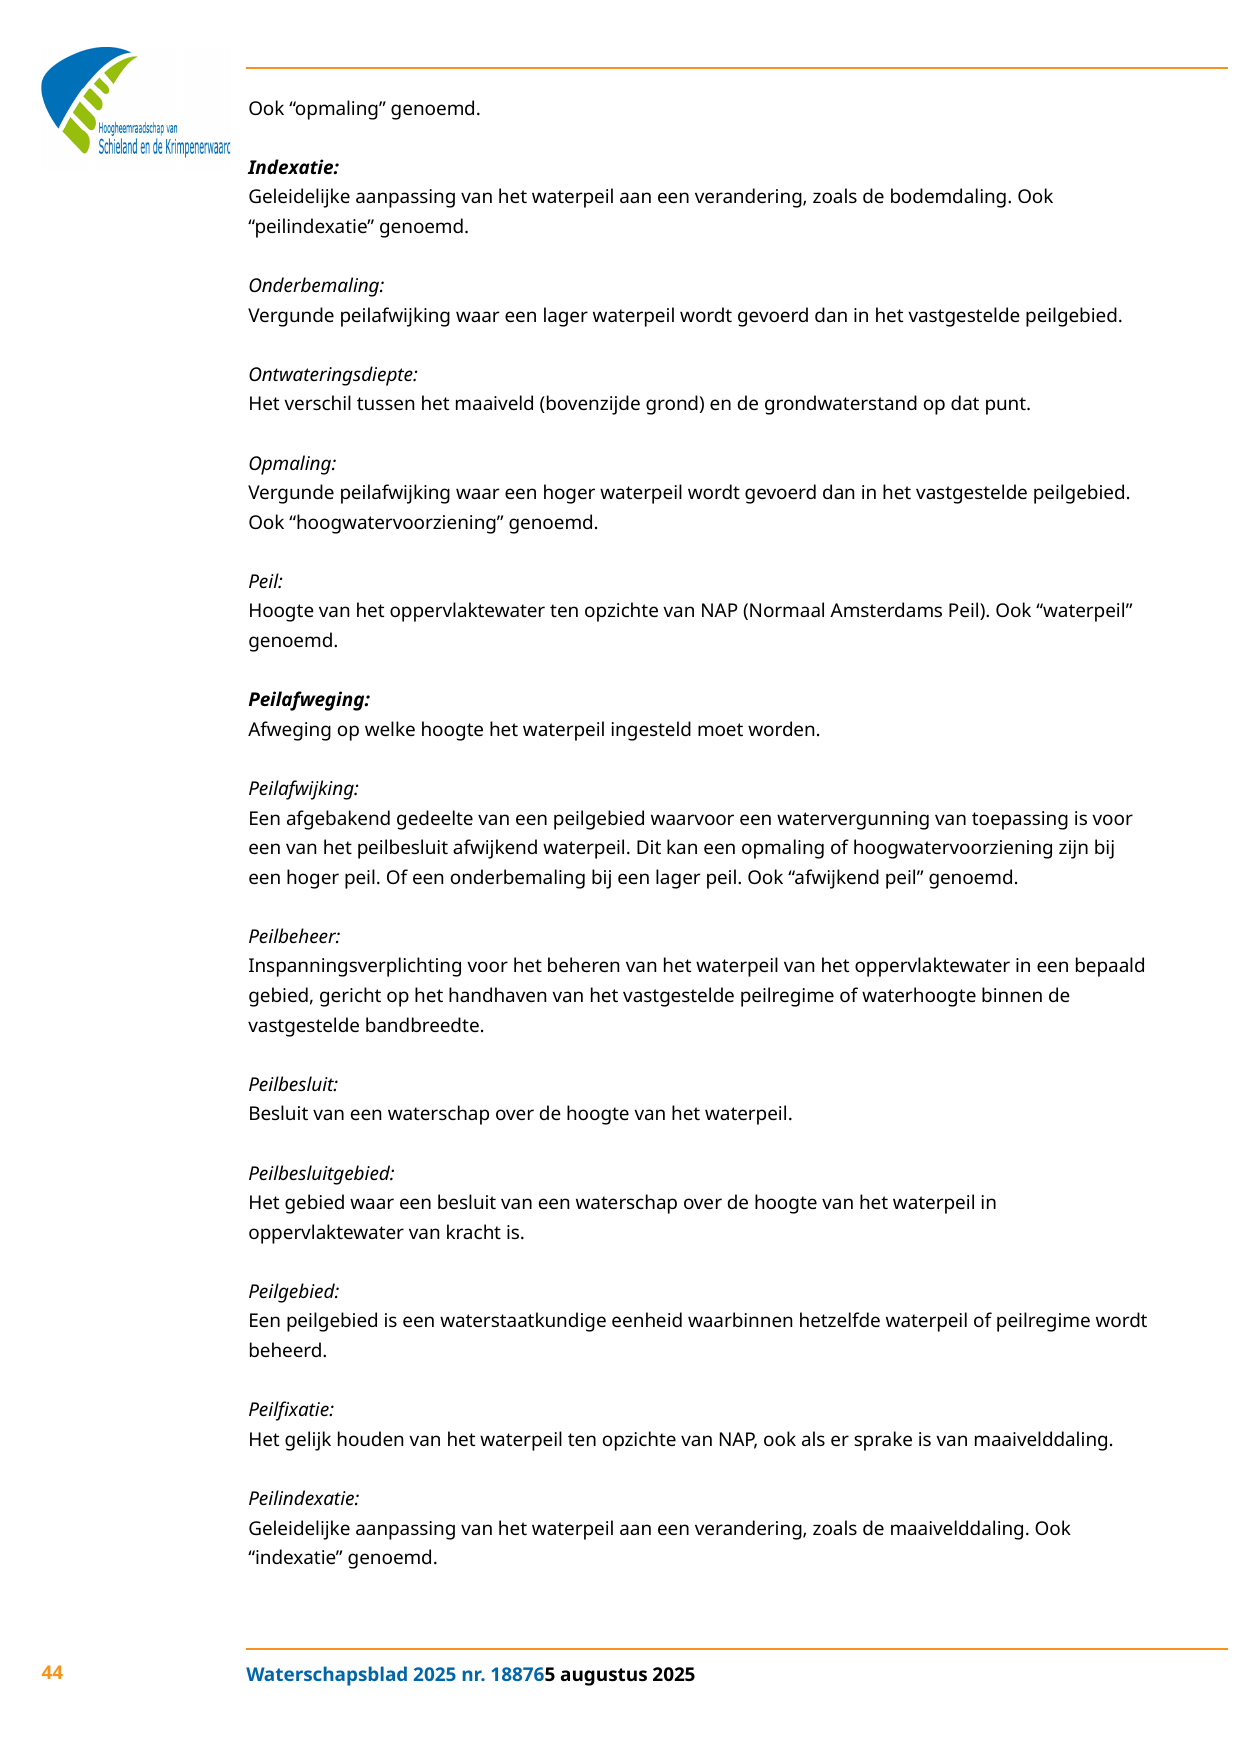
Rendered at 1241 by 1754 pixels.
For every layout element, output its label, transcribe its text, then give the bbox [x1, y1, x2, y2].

text Het verschil tussen het maaiveld (bovenzijde grond) en de grondwaterstand op dat punt. [248, 391, 1152, 416]
text Vergunde peilafwijking waar een lager waterpeil wordt gevoerd dan in het vastgestelde peilgebied. [248, 302, 1152, 328]
text Indexatie: [248, 154, 1152, 180]
text Peilgebied: [248, 1278, 1152, 1304]
text Peil: [248, 568, 1152, 594]
text Geleidelijke aanpassing van het waterpeil aan een verandering, zoals de maaivelddaling. Ook “indexatie” genoemd. [248, 1515, 1152, 1570]
text Peilbesluit: [248, 1071, 1152, 1097]
text Peilfixatie: [248, 1396, 1152, 1422]
text Besluit van een waterschap over de hoogte van het waterpeil. [248, 1101, 1152, 1126]
text Inspanningsverplichting voor het beheren van het waterpeil van het oppervlaktewater in een bepaald gebied, gericht op het handhaven van het vastgestelde peilregime of waterhoogte binnen de vastgestelde bandbreedte. [248, 953, 1152, 1038]
text Het gelijk houden van het waterpeil ten opzichte van NAP, ook als er sprake is van maaivelddaling. [248, 1426, 1152, 1452]
text Vergunde peilafwijking waar een hoger waterpeil wordt gevoerd dan in het vastgestelde peilgebied. Ook “hoogwatervoorziening” genoemd. [248, 479, 1152, 535]
text Ook “opmaling” genoemd. [248, 95, 1152, 121]
text Opmaling: [248, 450, 1152, 476]
text Afweging op welke hoogte het waterpeil ingesteld moet worden. [248, 716, 1152, 742]
picture [41, 47, 231, 172]
text Een afgebakend gedeelte van een peilgebied waarvoor een watervergunning van toepassing is voor een van het peilbesluit afwijkend waterpeil. Dit kan een opmaling of hoogwatervoorziening zijn bij een hoger peil. Of een onderbemaling bij een lager peil. Ook “afwijkend peil” genoemd. [248, 805, 1152, 890]
text Ontwateringsdiepte: [248, 361, 1152, 387]
text Peilindexatie: [248, 1485, 1152, 1511]
text Hoogte van het oppervlaktewater ten opzichte van NAP (Normaal Amsterdams Peil). Ook “waterpeil” genoemd. [248, 598, 1152, 653]
text Onderbemaling: [248, 272, 1152, 298]
text Het gebied waar een besluit van een waterschap over de hoogte van het waterpeil in oppervlaktewater van kracht is. [248, 1189, 1152, 1245]
text Peilbesluitgebied: [248, 1160, 1152, 1186]
text Peilafwijking: [248, 775, 1152, 801]
text Peilafweging: [248, 686, 1152, 712]
text Geleidelijke aanpassing van het waterpeil aan een verandering, zoals de bodemdaling. Ook “peilindexatie” genoemd. [248, 183, 1152, 239]
text Een peilgebied is een waterstaatkundige eenheid waarbinnen hetzelfde waterpeil of peilregime wordt beheerd. [248, 1308, 1152, 1363]
text Peilbeheer: [248, 923, 1152, 949]
